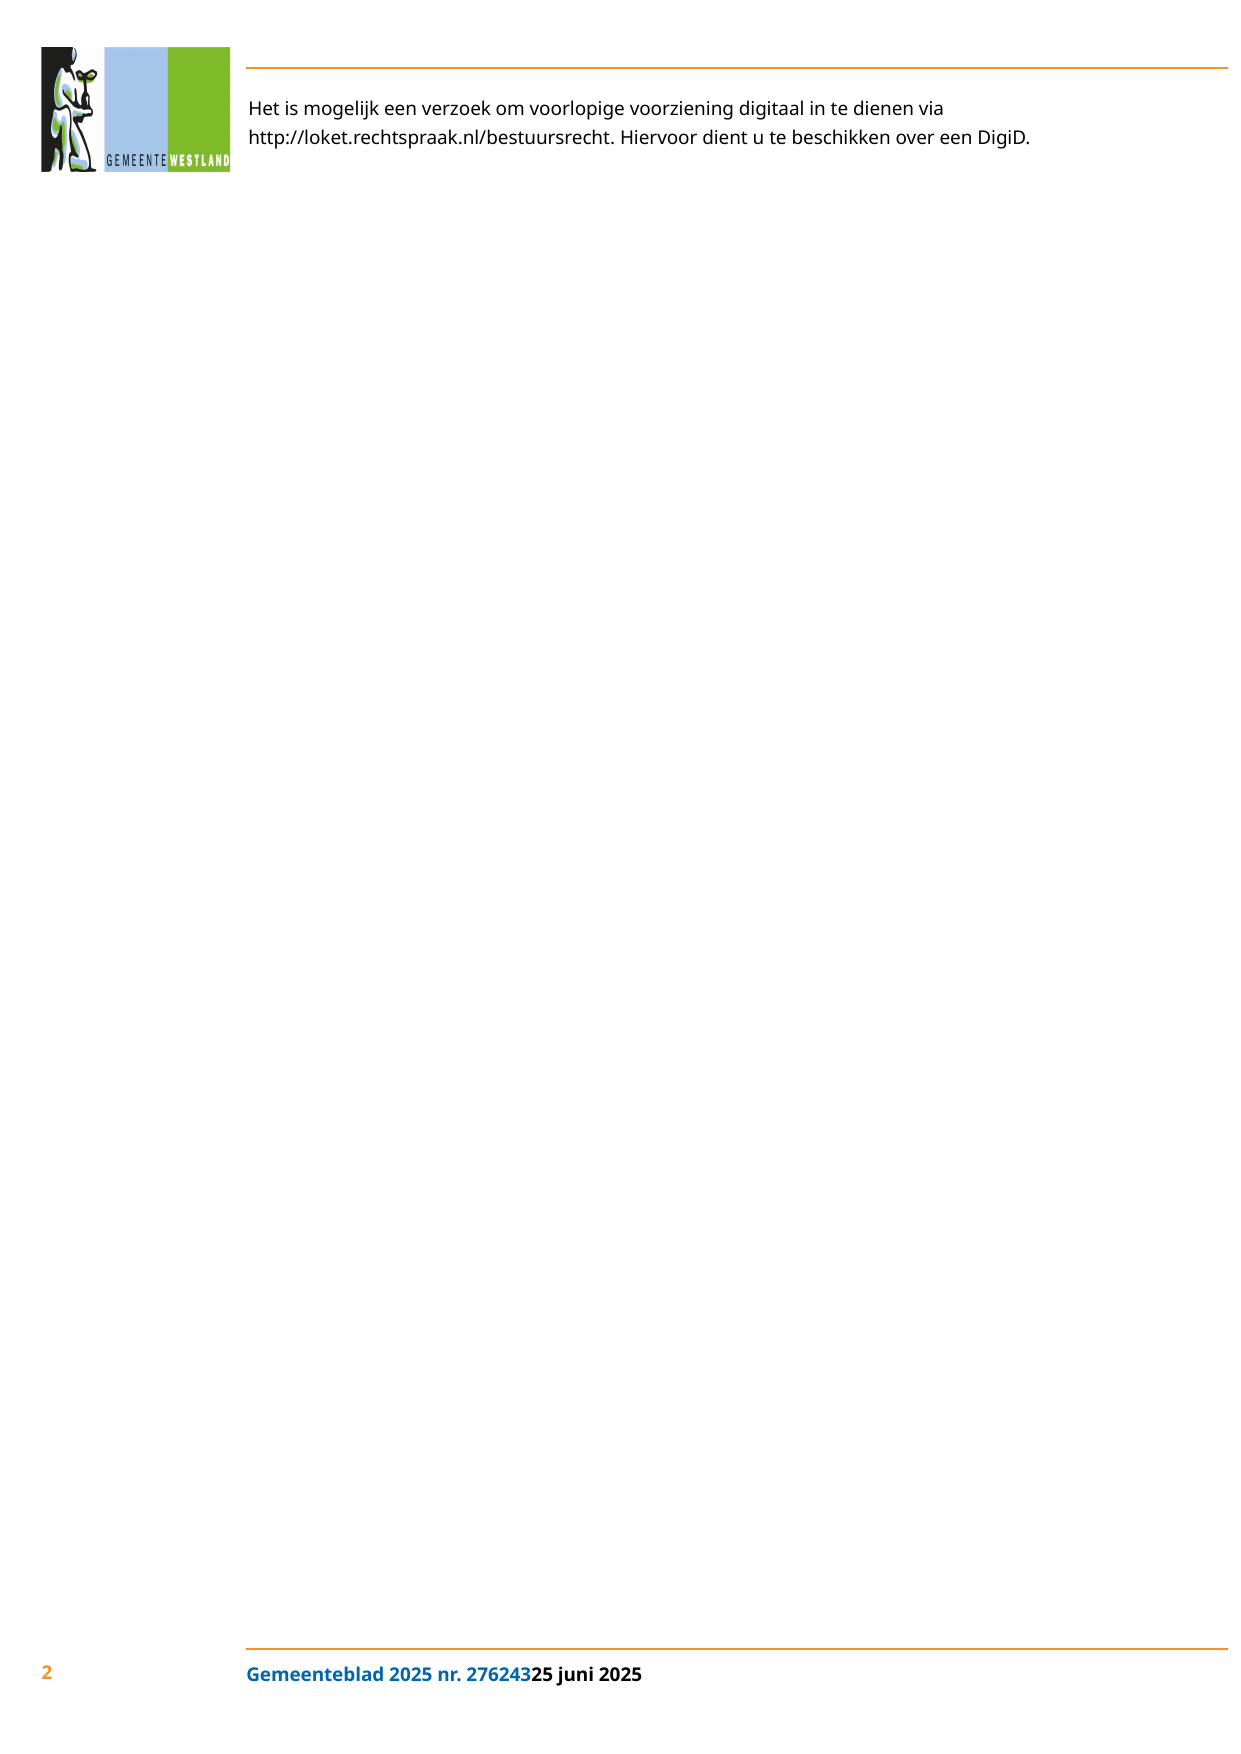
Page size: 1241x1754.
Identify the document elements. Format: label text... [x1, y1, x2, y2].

text Het is mogelijk een verzoek om voorlopige voorziening digitaal in te dienen via http://loket.rechtspraak.nl/bestuursrecht. Hiervoor dient u te beschikken over een DigiD. [248, 95, 1152, 150]
picture [41, 47, 231, 172]
